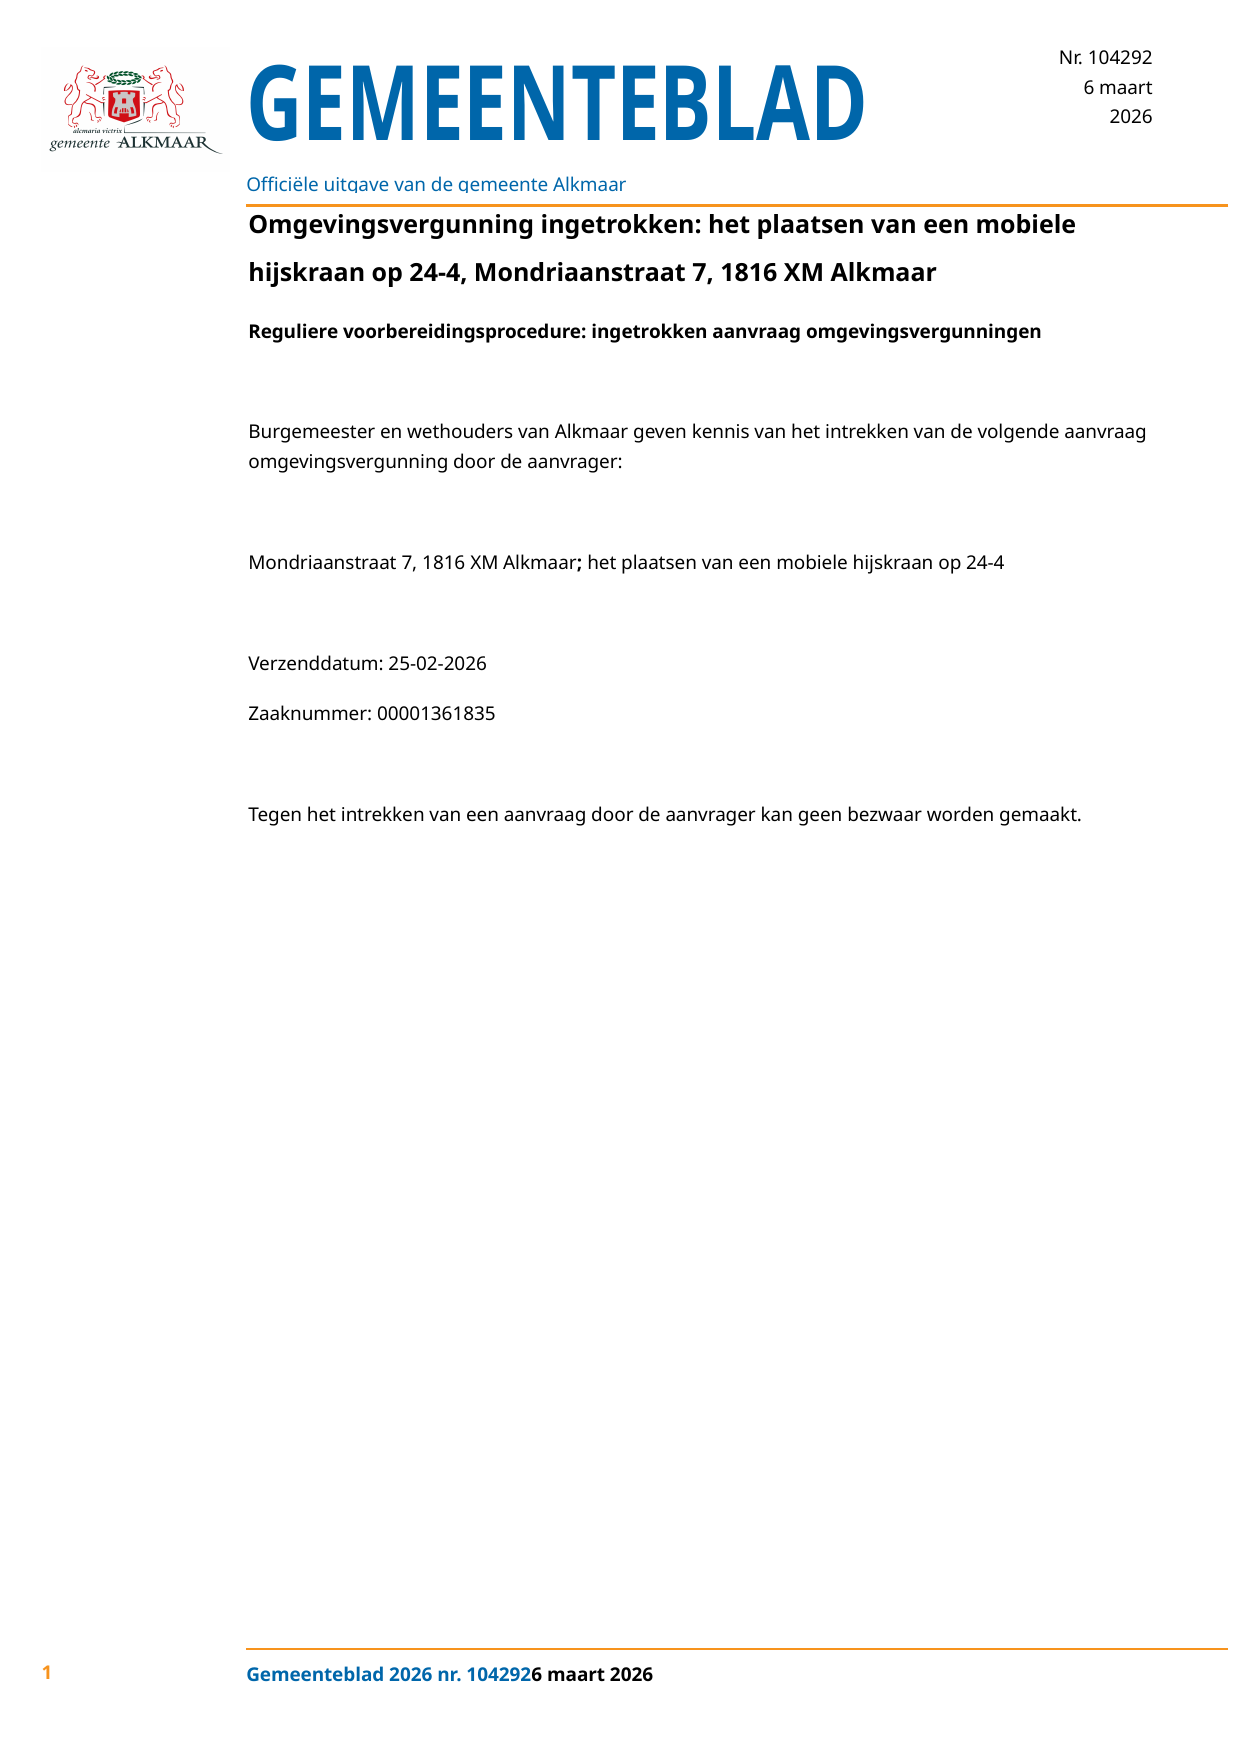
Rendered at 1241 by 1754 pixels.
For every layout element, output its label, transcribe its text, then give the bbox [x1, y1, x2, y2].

text Tegen het intrekken van een aanvraag door de aanvrager kan geen bezwaar worden gemaakt. [248, 801, 1152, 827]
text Mondriaanstraat 7, 1816 XM Alkmaar; het plaatsen van een mobiele hijskraan op 24-4 [248, 549, 1152, 575]
picture [41, 47, 231, 172]
text Verzenddatum: 25-02-2026 [248, 650, 1152, 676]
text Burgemeester en wethouders van Alkmaar geven kennis van het intrekken van de volgende aanvraag omgevingsvergunning door de aanvrager: [248, 419, 1152, 474]
text Omgevingsvergunning ingetrokken: het plaatsen van een mobiele hijskraan op 24-4, Mondriaanstraat 7, 1816 XM Alkmaar [248, 207, 1152, 288]
text Reguliere voorbereidingsprocedure: ingetrokken aanvraag omgevingsvergunningen [248, 318, 1152, 344]
text Zaaknummer: 00001361835 [248, 700, 1152, 726]
